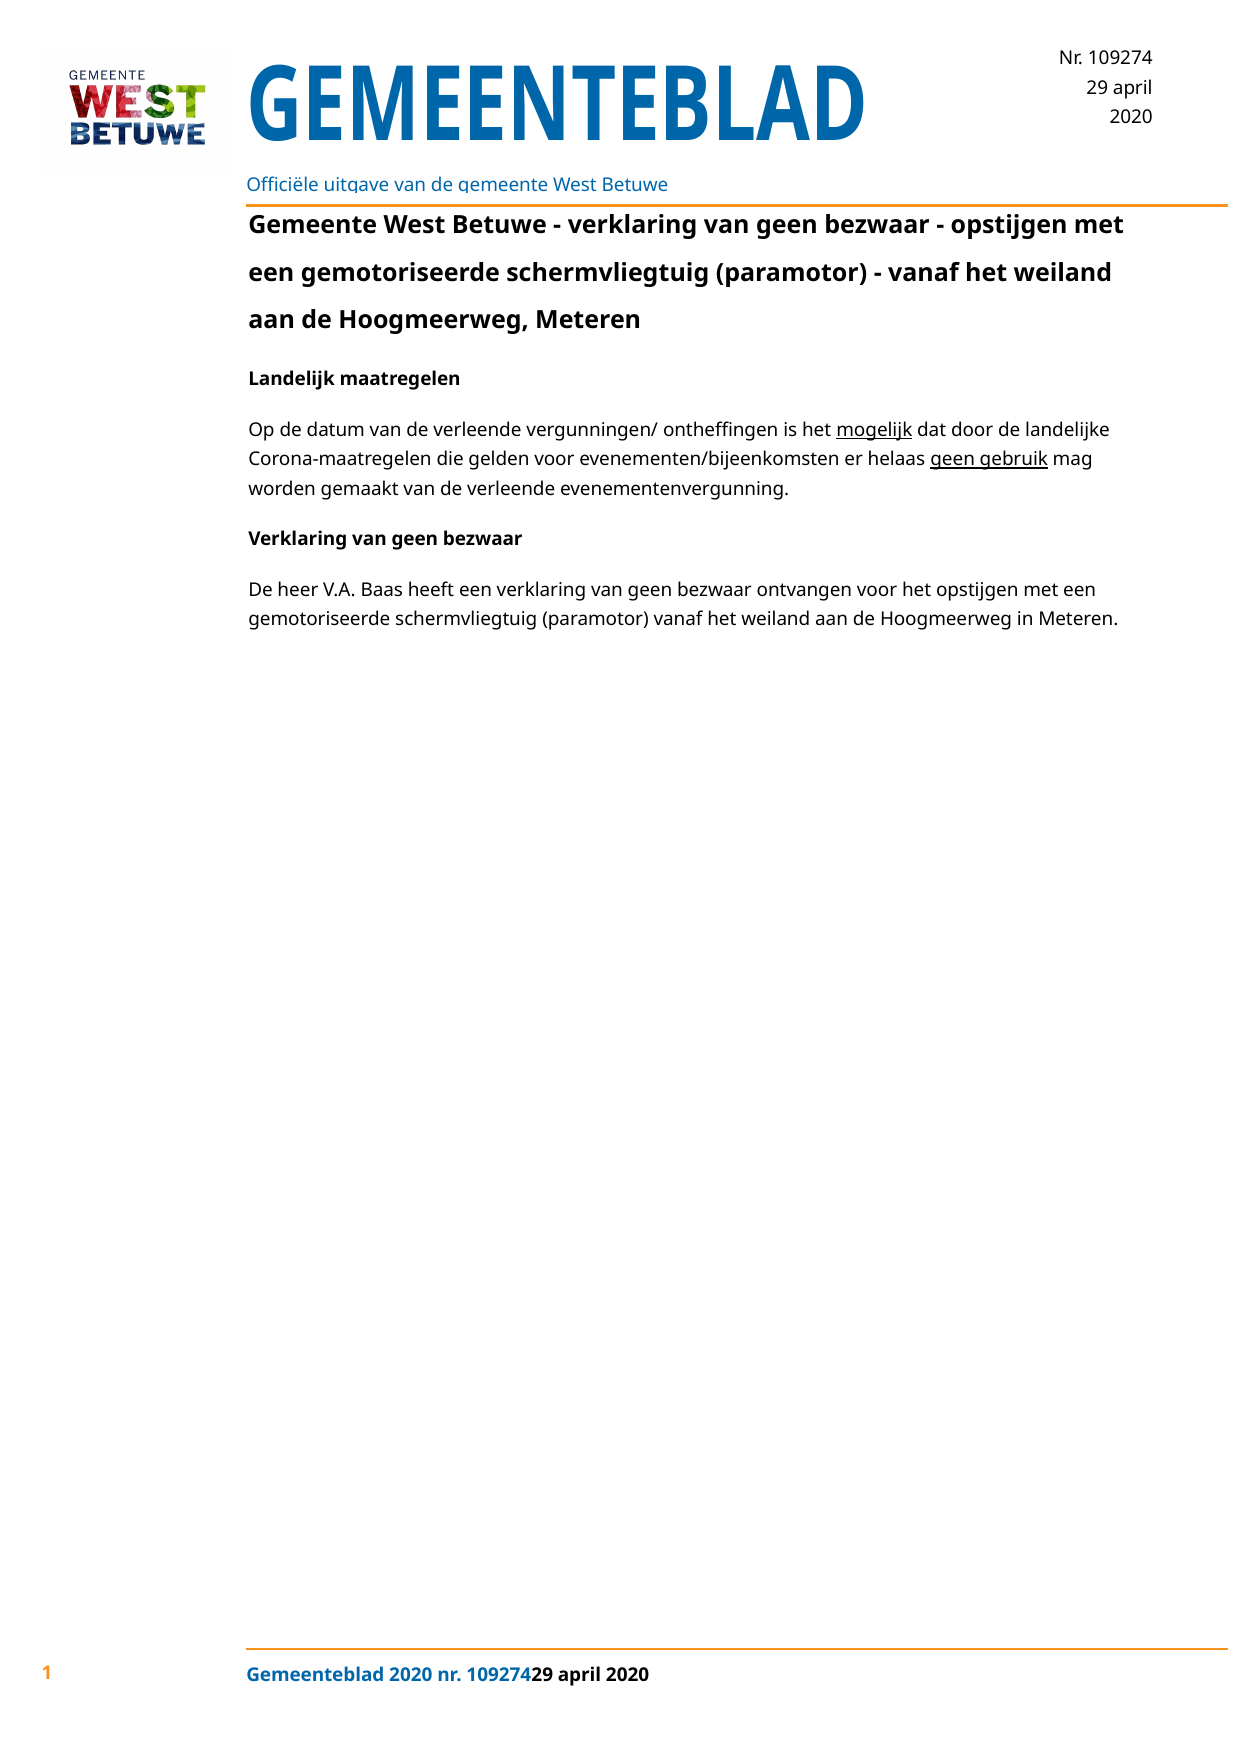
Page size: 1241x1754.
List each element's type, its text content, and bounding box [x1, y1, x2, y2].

text Verklaring van geen bezwaar [248, 526, 1152, 551]
picture [41, 47, 231, 172]
text Gemeente West Betuwe - verklaring van geen bezwaar - opstijgen met een gemotoriseerde schermvliegtuig (paramotor) - vanaf het weiland aan de Hoogmeerweg, Meteren [248, 207, 1152, 336]
text De heer V.A. Baas heeft een verklaring van geen bezwaar ontvangen voor het opstijgen met een gemotoriseerde schermvliegtuig (paramotor) vanaf het weiland aan de Hoogmeerweg in Meteren. [248, 576, 1152, 631]
text Landelijk maatregelen [248, 366, 1152, 391]
text Op de datum van de verleende vergunningen/ ontheffingen is het mogelijk dat door de landelijke Corona-maatregelen die gelden voor evenementen/bijeenkomsten er helaas geen gebruik mag worden gemaakt van de verleende evenementenvergunning. [248, 416, 1152, 501]
